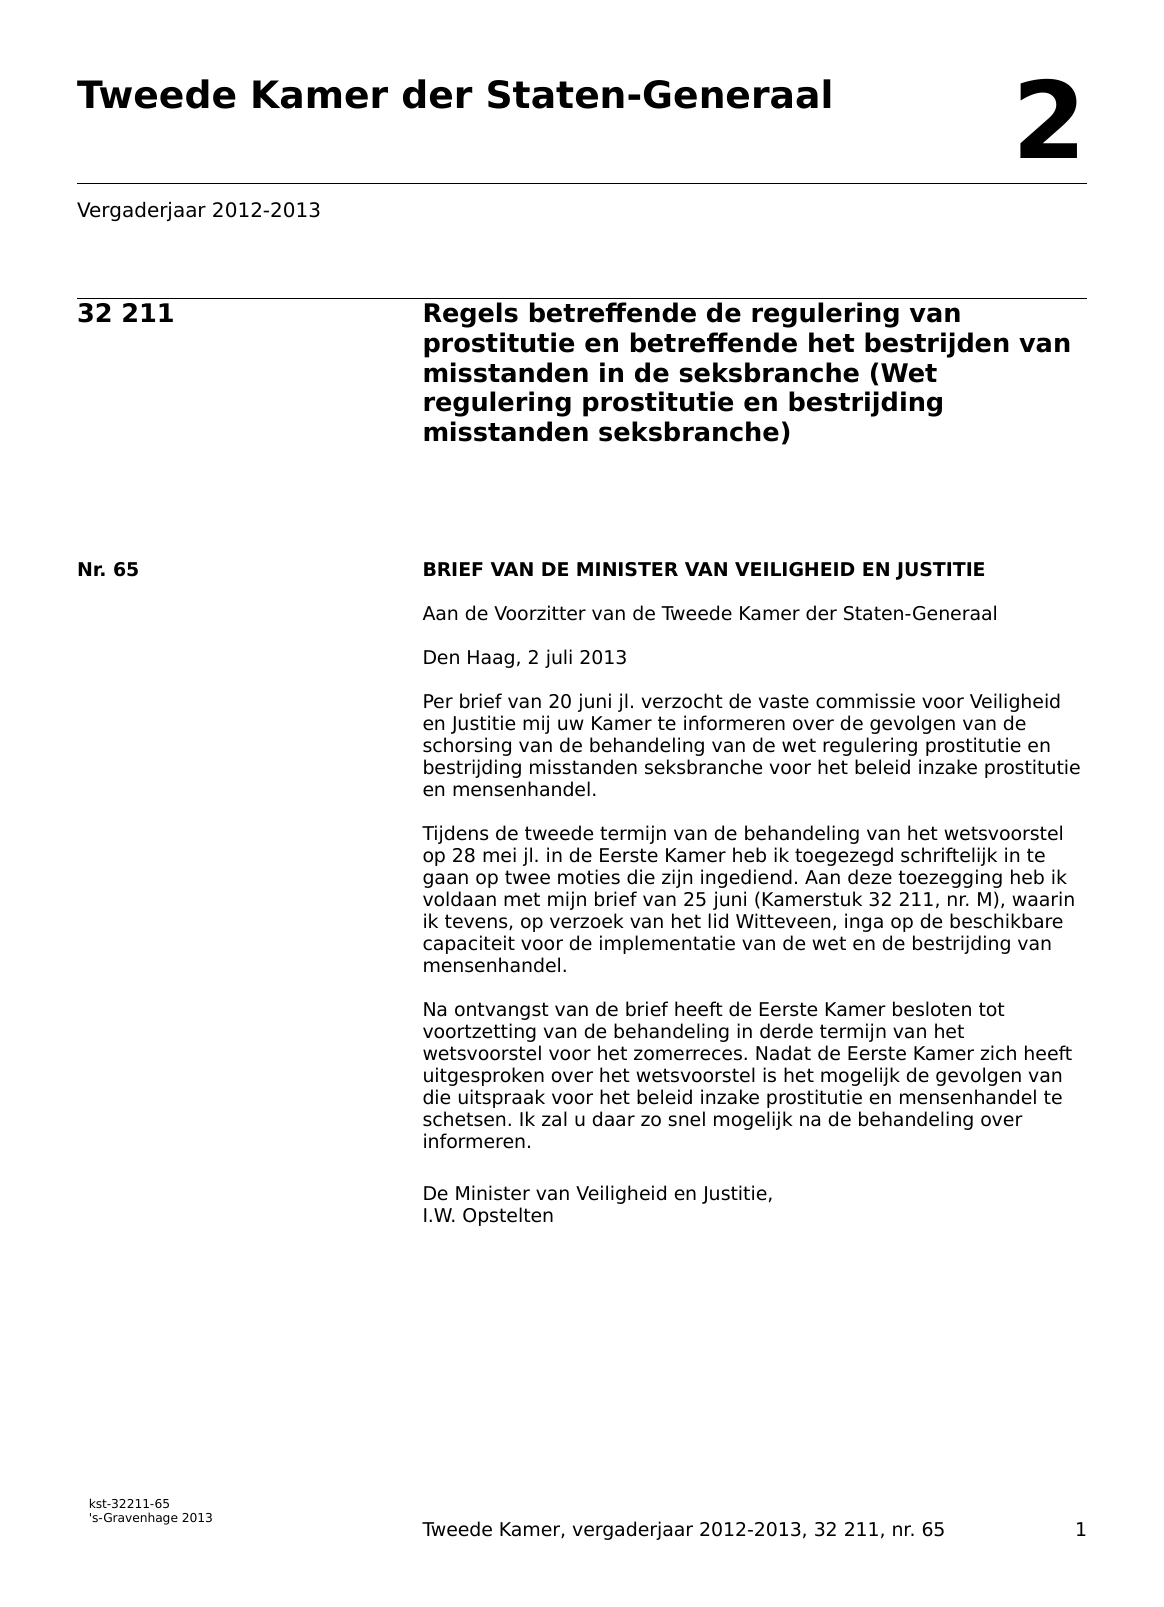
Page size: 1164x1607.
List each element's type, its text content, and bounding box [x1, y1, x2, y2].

text Per brief van 20 juni jl. verzocht de vaste commissie voor Veiligheid en Justitie mij uw Kamer te informeren over de gevolgen van de schorsing van de behandeling van de wet regulering prostitutie en bestrijding misstanden seksbranche voor het beleid inzake prostitutie en mensenhandel. [422, 691, 1087, 801]
text Na ontvangst van de brief heeft de Eerste Kamer besloten tot voortzetting van de behandeling in derde termijn van het wetsvoorstel voor het zomerreces. Nadat de Eerste Kamer zich heeft uitgesproken over het wetsvoorstel is het mogelijk de gevolgen van die uitspraak voor het beleid inzake prostitutie en mensenhandel te schetsen. Ik zal u daar zo snel mogelijk na de behandeling over informeren. [422, 999, 1087, 1153]
table_header 2 [886, 59, 1087, 183]
subtitle Nr. 65 BRIEF VAN DE MINISTER VAN VEILIGHEID EN JUSTITIE [77, 558, 1087, 580]
text 's-Gravenhage 2013 [88, 1511, 323, 1525]
text De Minister van Veiligheid en Justitie, I.W. Opstelten [422, 1183, 1087, 1227]
table_cell Vergaderjaar 2012-2013 [77, 184, 1087, 298]
text kst-32211-65 [88, 1497, 323, 1511]
subtitle 32 211 Regels betreffende de regulering van prostitutie en betreffende het bestrijden van misstanden in de seksbranche (Wet regulering prostitutie en bestrijding misstanden seksbranche) [77, 299, 1087, 447]
text Aan de Voorzitter van de Tweede Kamer der Staten-Generaal [422, 603, 1087, 624]
table_header Tweede Kamer der Staten-Generaal [77, 59, 886, 183]
text Tijdens de tweede termijn van de behandeling van het wetsvoorstel op 28 mei jl. in de Eerste Kamer heb ik toegezegd schriftelijk in te gaan op twee moties die zijn ingediend. Aan deze toezegging heb ik voldaan met mijn brief van 25 juni (Kamerstuk 32 211, nr. M), waarin ik tevens, op verzoek van het lid Witteveen, inga op de beschikbare capaciteit voor de implementatie van de wet en de bestrijding van mensenhandel. [422, 823, 1087, 977]
text Den Haag, 2 juli 2013 [422, 647, 1087, 669]
